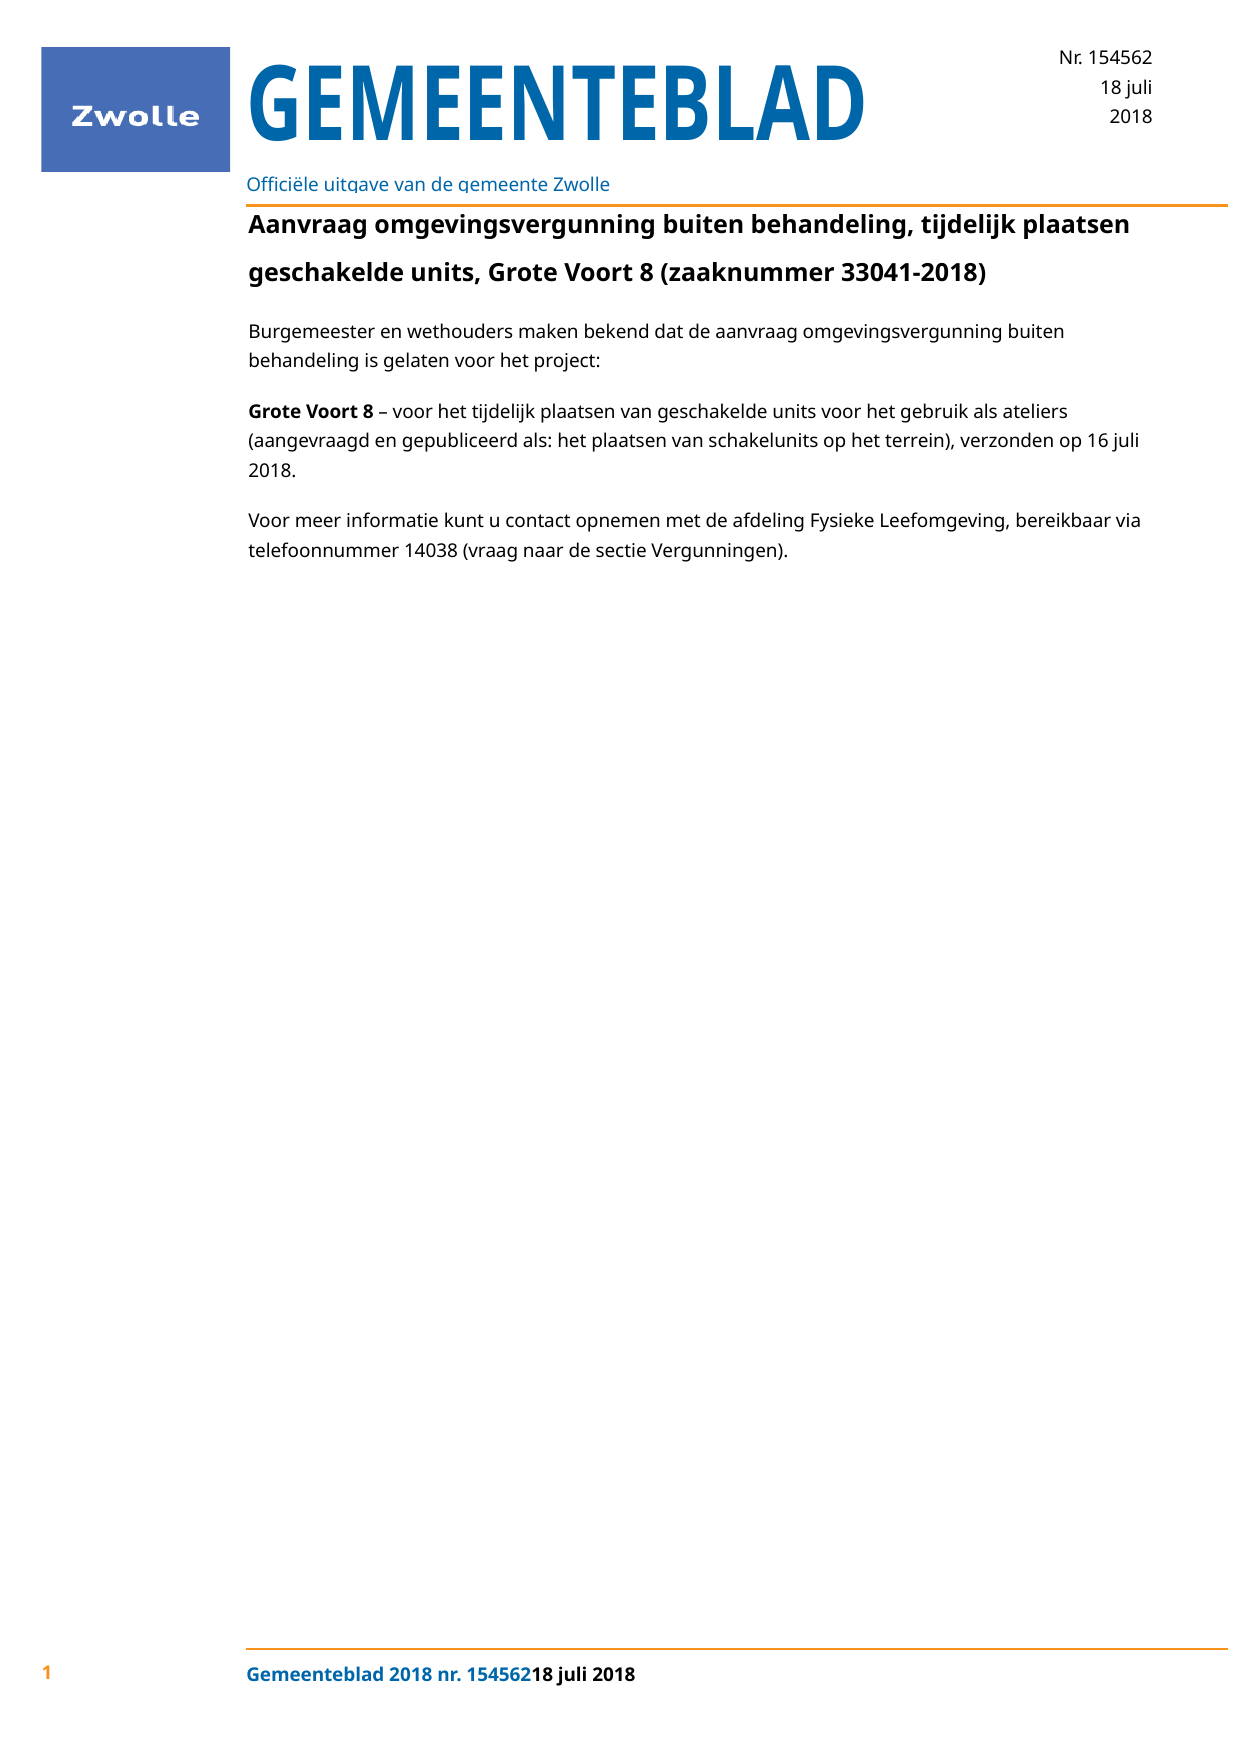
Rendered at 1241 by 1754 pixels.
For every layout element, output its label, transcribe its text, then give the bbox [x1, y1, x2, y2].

text Grote Voort 8 – voor het tijdelijk plaatsen van geschakelde units voor het gebruik als ateliers (aangevraagd en gepubliceerd als: het plaatsen van schakelunits op het terrein), verzonden op 16 juli 2018. [248, 398, 1152, 483]
picture [41, 47, 231, 172]
text Burgemeester en wethouders maken bekend dat de aanvraag omgevingsvergunning buiten behandeling is gelaten voor het project: [248, 318, 1152, 373]
text Voor meer informatie kunt u contact opnemen met de afdeling Fysieke Leefomgeving, bereikbaar via telefoonnummer 14038 (vraag naar de sectie Vergunningen). [248, 507, 1152, 563]
text Aanvraag omgevingsvergunning buiten behandeling, tijdelijk plaatsen geschakelde units, Grote Voort 8 (zaaknummer 33041-2018) [248, 207, 1152, 288]
